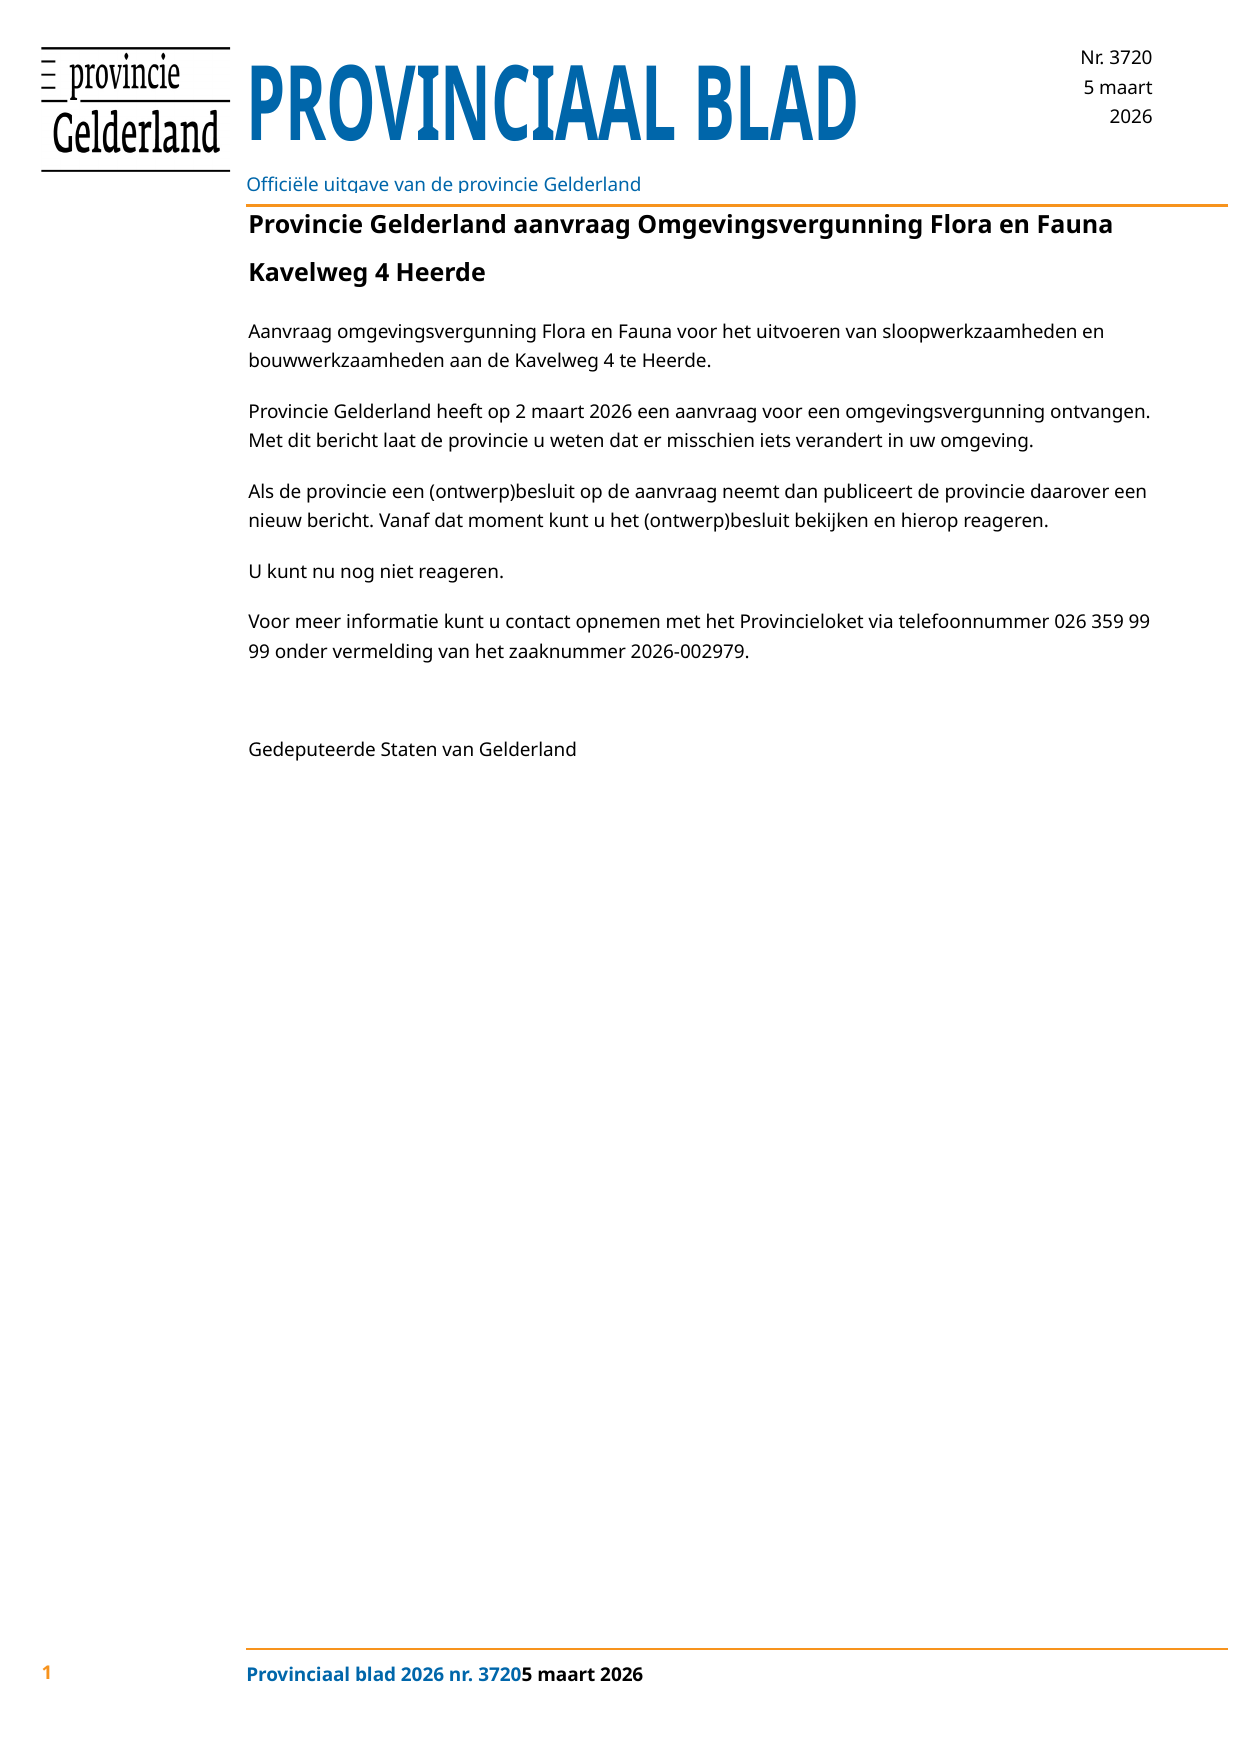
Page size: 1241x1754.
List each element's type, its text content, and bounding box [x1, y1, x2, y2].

text U kunt nu nog niet reageren. [248, 558, 1152, 584]
text Aanvraag omgevingsvergunning Flora en Fauna voor het uitvoeren van sloopwerkzaamheden en bouwwerkzaamheden aan de Kavelweg 4 te Heerde. [248, 318, 1152, 373]
text Provincie Gelderland heeft op 2 maart 2026 een aanvraag voor een omgevingsvergunning ontvangen. Met dit bericht laat de provincie u weten dat er misschien iets verandert in uw omgeving. [248, 398, 1152, 453]
picture [41, 47, 231, 172]
text Gedeputeerde Staten van Gelderland [248, 736, 1152, 762]
text Provincie Gelderland aanvraag Omgevingsvergunning Flora en Fauna Kavelweg 4 Heerde [248, 207, 1152, 288]
text Voor meer informatie kunt u contact opnemen met het Provincieloket via telefoonnummer 026 359 99 99 onder vermelding van het zaaknummer 2026-002979. [248, 608, 1152, 664]
text Als de provincie een (ontwerp)besluit op de aanvraag neemt dan publiceert de provincie daarover een nieuw bericht. Vanaf dat moment kunt u het (ontwerp)besluit bekijken en hierop reageren. [248, 478, 1152, 533]
